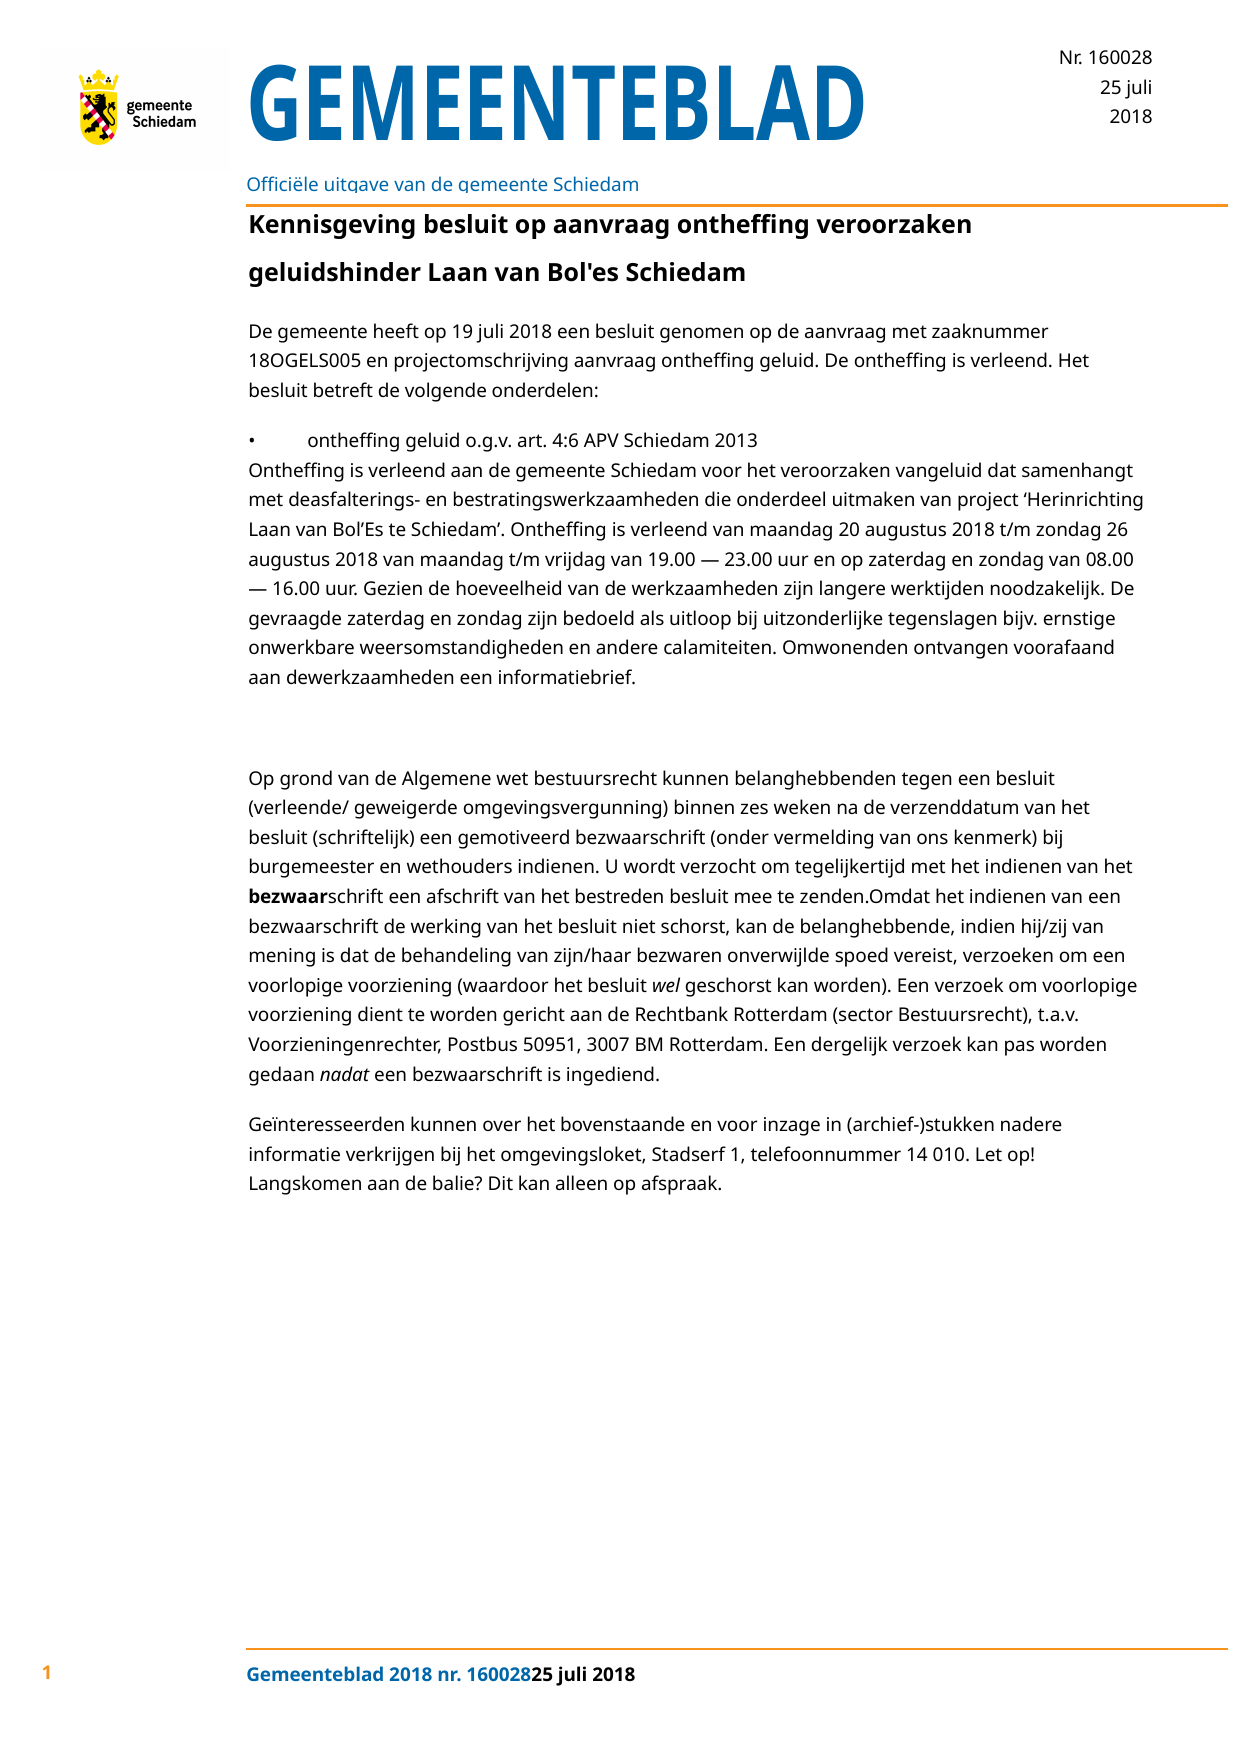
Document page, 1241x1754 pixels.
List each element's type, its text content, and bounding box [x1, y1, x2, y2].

text Op grond van de Algemene wet bestuursrecht kunnen belanghebbenden tegen een besluit (verleende/ geweigerde omgevingsvergunning) binnen zes weken na de verzenddatum van het besluit (schriftelijk) een gemotiveerd bezwaarschrift (onder vermelding van ons kenmerk) bij burgemeester en wethouders indienen. U wordt verzocht om tegelijkertijd met het indienen van het bezwaarschrift een afschrift van het bestreden besluit mee te zenden.Omdat het indienen van een bezwaarschrift de werking van het besluit niet schorst, kan de belanghebbende, indien hij/zij van mening is dat de behandeling van zijn/haar bezwaren onverwijlde spoed vereist, verzoeken om een voorlopige voorziening (waardoor het besluit wel geschorst kan worden). Een verzoek om voorlopige voorziening dient te worden gericht aan de Rechtbank Rotterdam (sector Bestuursrecht), t.a.v. Voorzieningenrechter, Postbus 50951, 3007 BM Rotterdam. Een dergelijk verzoek kan pas worden gedaan nadat een bezwaarschrift is ingediend. [248, 765, 1152, 1087]
text De gemeente heeft op 19 juli 2018 een besluit genomen op de aanvraag met zaaknummer 18OGELS005 en projectomschrijving aanvraag ontheffing geluid. De ontheffing is verleend. Het besluit betreft de volgende onderdelen: [248, 318, 1152, 403]
text Geïnteresseerden kunnen over het bovenstaande en voor inzage in (archief-)stukken nadere informatie verkrijgen bij het omgevingsloket, Stadserf 1, telefoonnummer 14 010. Let op! Langskomen aan de balie? Dit kan alleen op afspraak. [248, 1111, 1152, 1196]
list ontheffing geluid o.g.v. art. 4:6 APV Schiedam 2013 [248, 427, 1152, 453]
text Ontheffing is verleend aan de gemeente Schiedam voor het veroorzaken vangeluid dat samenhangt met deasfalterings- en bestratingswerkzaamheden die onderdeel uitmaken van project ‘Herinrichting Laan van Bol’Es te Schiedam’. Ontheffing is verleend van maandag 20 augustus 2018 t/m zondag 26 augustus 2018 van maandag t/m vrijdag van 19.00 — 23.00 uur en op zaterdag en zondag van 08.00 — 16.00 uur. Gezien de hoeveelheid van de werkzaamheden zijn langere werktijden noodzakelijk. De gevraagde zaterdag en zondag zijn bedoeld als uitloop bij uitzonderlijke tegenslagen bijv. ernstige onwerkbare weersomstandigheden en andere calamiteiten. Omwonenden ontvangen voorafaand aan dewerkzaamheden een informatiebrief. [248, 457, 1152, 690]
text Kennisgeving besluit op aanvraag ontheffing veroorzaken geluidshinder Laan van Bol'es Schiedam [248, 207, 1152, 288]
picture [41, 47, 231, 172]
